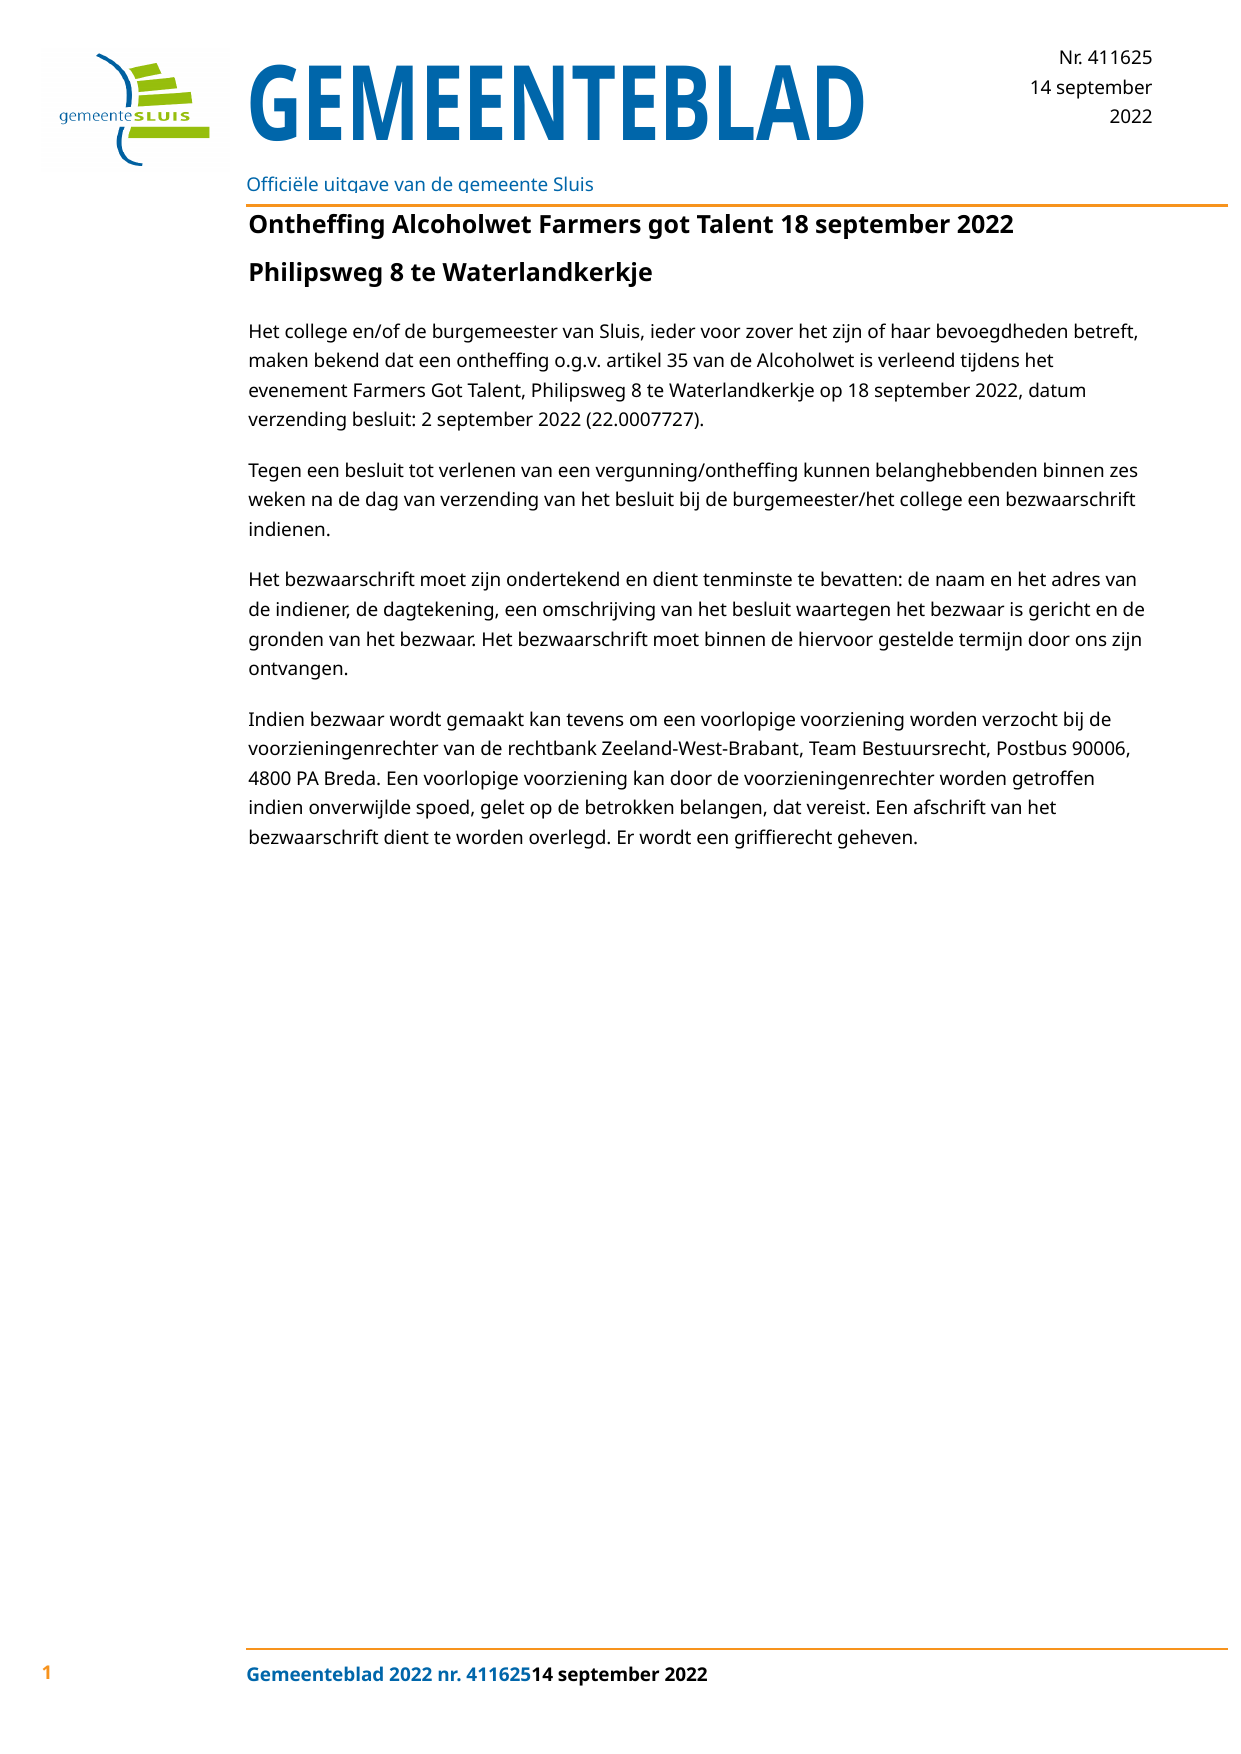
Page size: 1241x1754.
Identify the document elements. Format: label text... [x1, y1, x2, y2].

text Ontheffing Alcoholwet Farmers got Talent 18 september 2022 Philipsweg 8 te Waterlandkerkje [248, 207, 1152, 288]
text Het college en/of de burgemeester van Sluis, ieder voor zover het zijn of haar bevoegdheden betreft, maken bekend dat een ontheffing o.g.v. artikel 35 van de Alcoholwet is verleend tijdens het evenement Farmers Got Talent, Philipsweg 8 te Waterlandkerkje op 18 september 2022, datum verzending besluit: 2 september 2022 (22.0007727). [248, 318, 1152, 432]
text Het bezwaarschrift moet zijn ondertekend en dient tenminste te bevatten: de naam en het adres van de indiener, de dagtekening, een omschrijving van het besluit waartegen het bezwaar is gericht en de gronden van het bezwaar. Het bezwaarschrift moet binnen de hiervoor gestelde termijn door ons zijn ontvangen. [248, 567, 1152, 681]
text Tegen een besluit tot verlenen van een vergunning/ontheffing kunnen belanghebbenden binnen zes weken na de dag van verzending van het besluit bij de burgemeester/het college een bezwaarschrift indienen. [248, 457, 1152, 542]
text Indien bezwaar wordt gemaakt kan tevens om een voorlopige voorziening worden verzocht bij de voorzieningenrechter van de rechtbank Zeeland-West-Brabant, Team Bestuursrecht, Postbus 90006, 4800 PA Breda. Een voorlopige voorziening kan door de voorzieningenrechter worden getroffen indien onverwijlde spoed, gelet op de betrokken belangen, dat vereist. Een afschrift van het bezwaarschrift dient te worden overlegd. Er wordt een griffierecht geheven. [248, 706, 1152, 850]
picture [41, 47, 231, 172]
